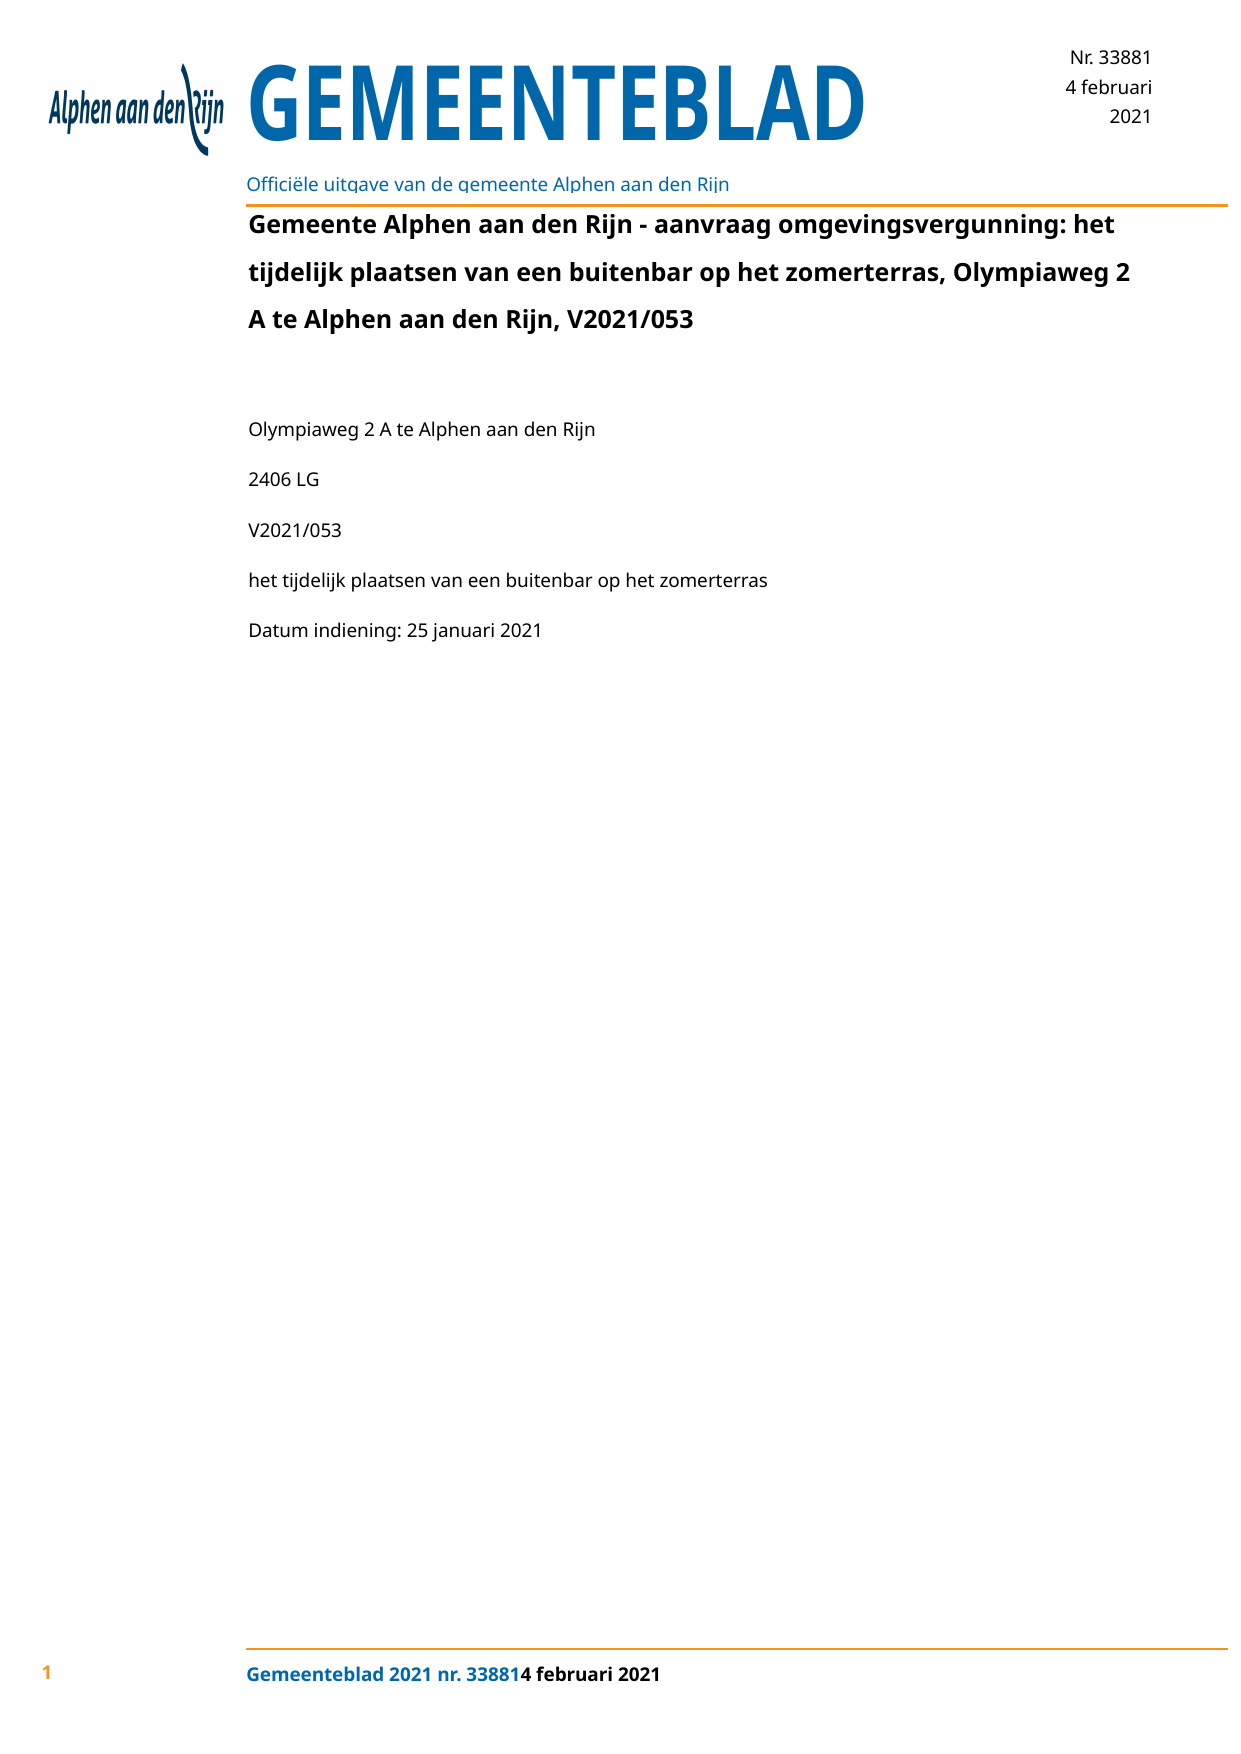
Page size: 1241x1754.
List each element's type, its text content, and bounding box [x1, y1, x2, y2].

text 2406 LG [248, 466, 1152, 492]
text Olympiaweg 2 A te Alphen aan den Rijn [248, 416, 1152, 442]
text Datum indiening: 25 januari 2021 [248, 618, 1152, 643]
text het tijdelijk plaatsen van een buitenbar op het zomerterras [248, 567, 1152, 593]
picture [41, 47, 231, 172]
text Gemeente Alphen aan den Rijn - aanvraag omgevingsvergunning: het tijdelijk plaatsen van een buitenbar op het zomerterras, Olympiaweg 2 A te Alphen aan den Rijn, V2021/053 [248, 207, 1152, 336]
text V2021/053 [248, 517, 1152, 542]
